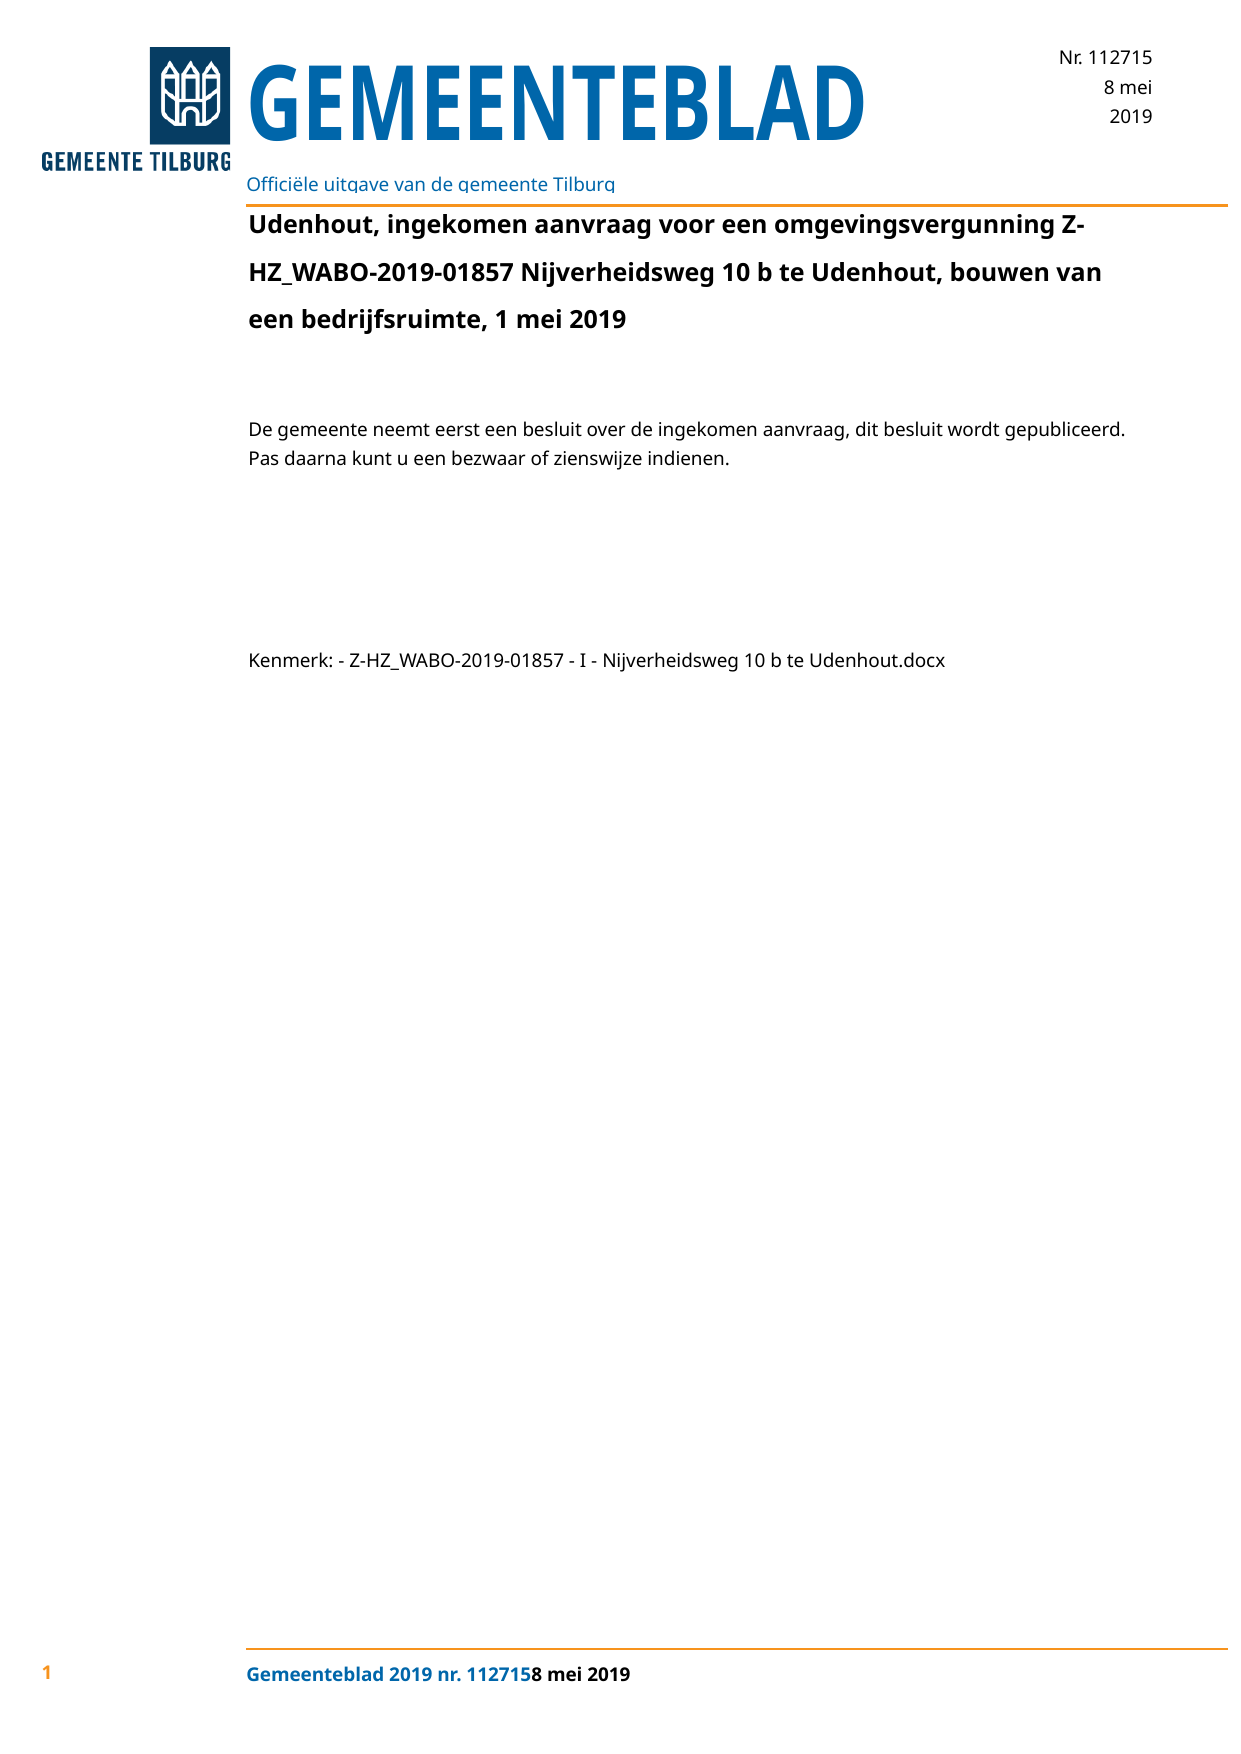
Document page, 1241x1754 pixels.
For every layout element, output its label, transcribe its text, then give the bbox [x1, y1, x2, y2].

text De gemeente neemt eerst een besluit over de ingekomen aanvraag, dit besluit wordt gepubliceerd. Pas daarna kunt u een bezwaar of zienswijze indienen. [248, 416, 1152, 471]
text Udenhout, ingekomen aanvraag voor een omgevingsvergunning Z-HZ_WABO-2019-01857 Nijverheidsweg 10 b te Udenhout, bouwen van een bedrijfsruimte, 1 mei 2019 [248, 207, 1152, 336]
text Kenmerk: - Z-HZ_WABO-2019-01857 - I - Nijverheidsweg 10 b te Udenhout.docx [248, 647, 1152, 673]
picture [41, 47, 231, 172]
